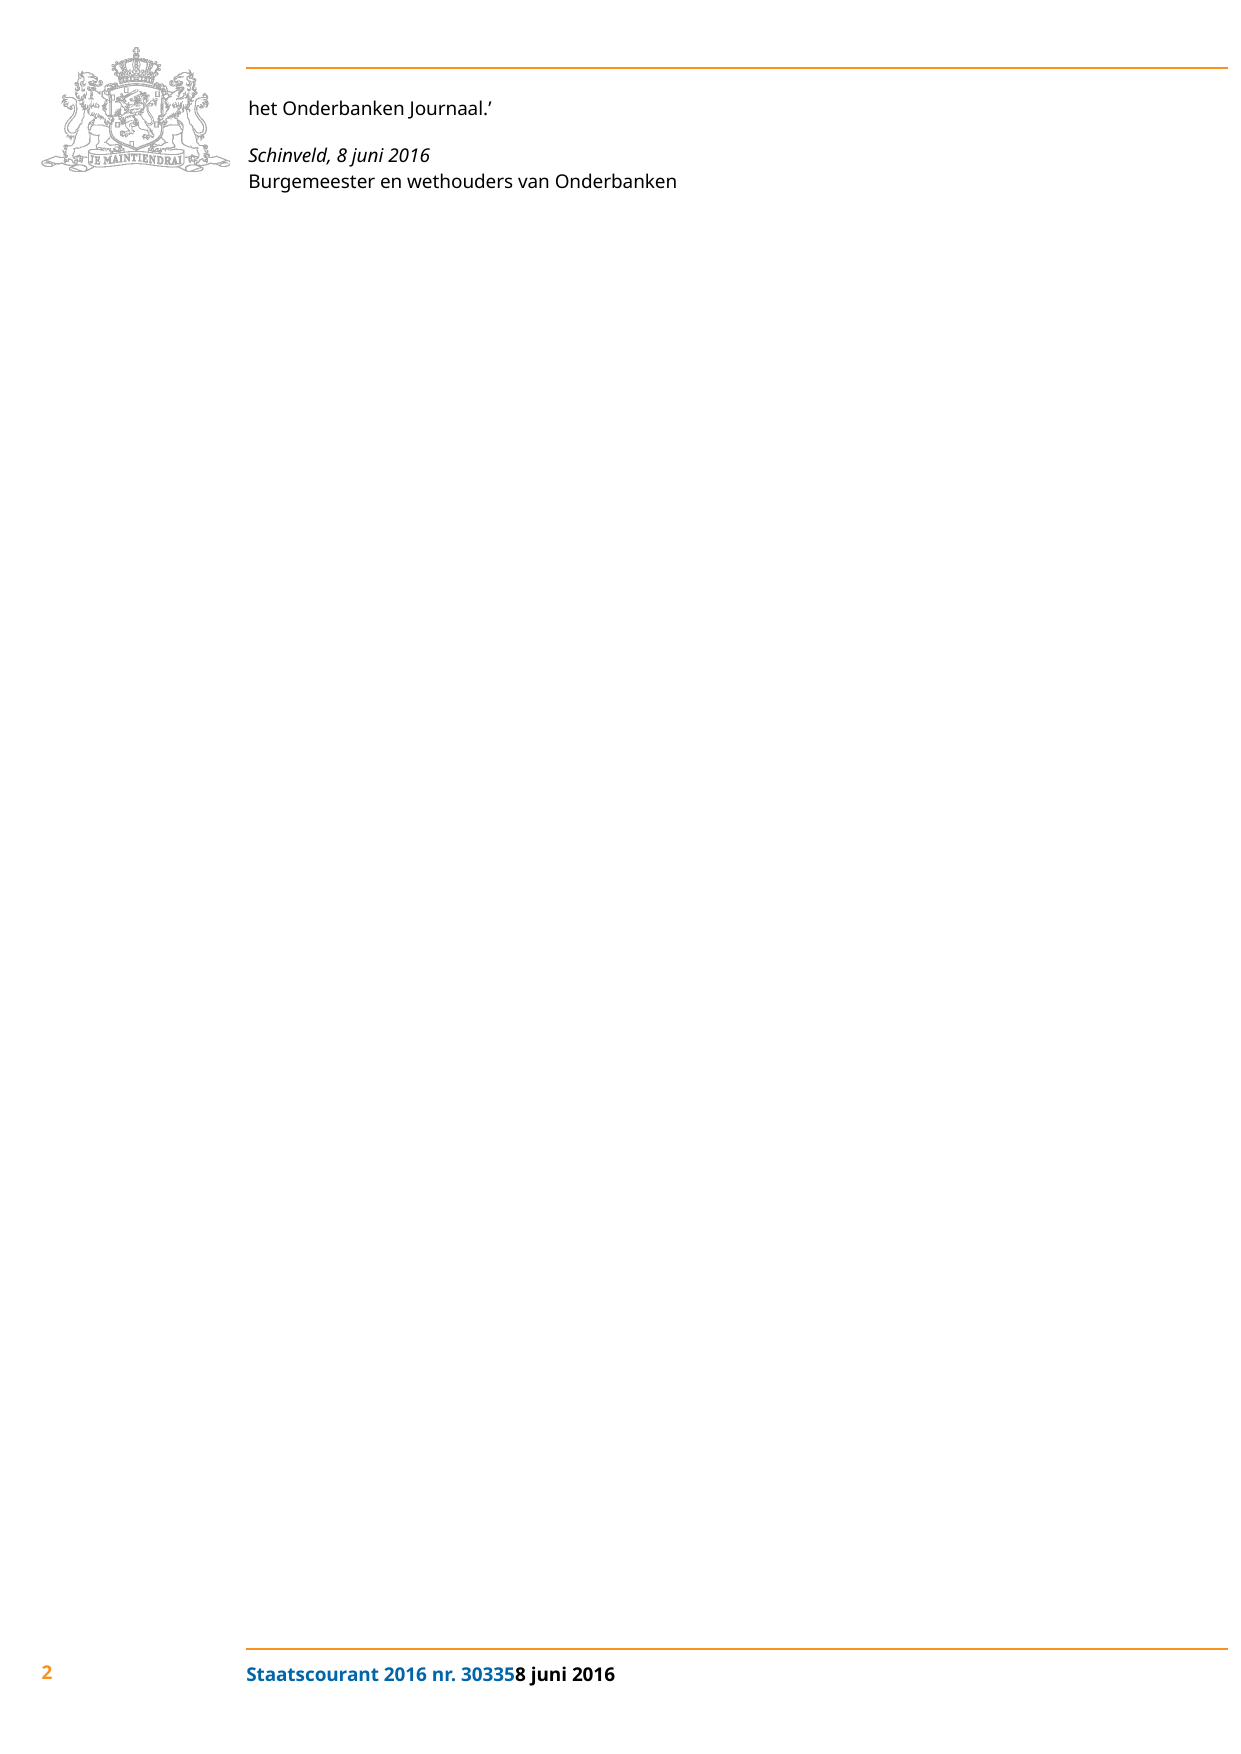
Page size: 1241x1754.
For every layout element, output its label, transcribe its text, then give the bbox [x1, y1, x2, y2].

text Schinveld, 8 juni 2016 [248, 143, 1152, 168]
text het Onderbanken Journaal.’ [248, 95, 1152, 121]
picture [41, 47, 231, 172]
text Burgemeester en wethouders van Onderbanken [248, 168, 1152, 194]
